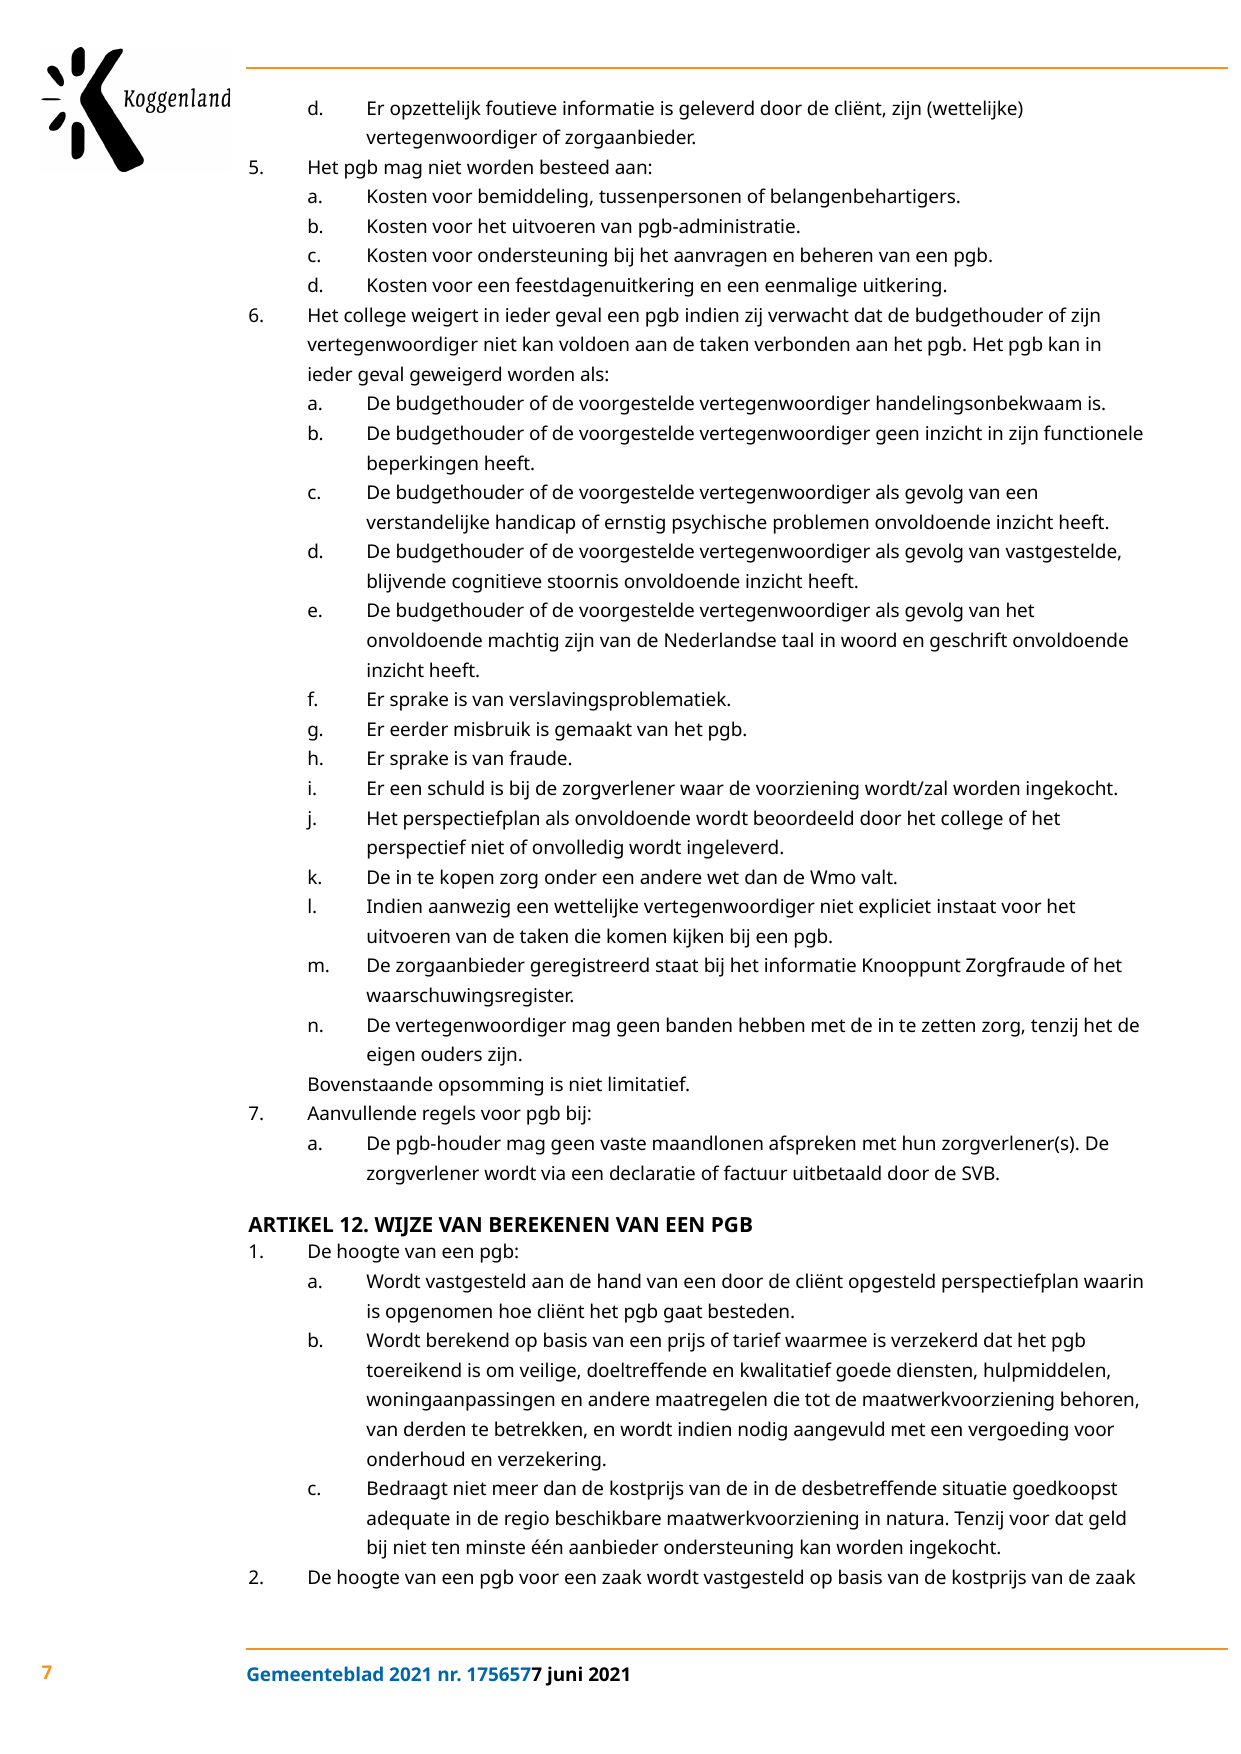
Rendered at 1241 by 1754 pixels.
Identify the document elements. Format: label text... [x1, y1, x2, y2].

list De budgethouder of de voorgestelde vertegenwoordiger geen inzicht in zijn functionele beperkingen heeft. [307, 420, 1152, 476]
list Kosten voor een feestdagenuitkering en een eenmalige uitkering. [307, 272, 1152, 298]
list De budgethouder of de voorgestelde vertegenwoordiger handelingsonbekwaam is. [307, 391, 1152, 416]
list Er sprake is van verslavingsproblematiek. [307, 686, 1152, 712]
list Het perspectiefplan als onvoldoende wordt beoordeeld door het college of het perspectief niet of onvolledig wordt ingeleverd. [307, 805, 1152, 860]
list Kosten voor bemiddeling, tussenpersonen of belangenbehartigers. [307, 183, 1152, 209]
list Bovenstaande opsomming is niet limitatief. [248, 1071, 1152, 1097]
list Kosten voor ondersteuning bij het aanvragen en beheren van een pgb. [307, 243, 1152, 268]
list Indien aanwezig een wettelijke vertegenwoordiger niet expliciet instaat voor het uitvoeren van de taken die komen kijken bij een pgb. [307, 893, 1152, 949]
list Het pgb mag niet worden besteed aan: [248, 154, 1152, 180]
list Aanvullende regels voor pgb bij: [248, 1101, 1152, 1126]
list Kosten voor het uitvoeren van pgb-administratie. [307, 213, 1152, 239]
list De budgethouder of de voorgestelde vertegenwoordiger als gevolg van het onvoldoende machtig zijn van de Nederlandse taal in woord en geschrift onvoldoende inzicht heeft. [307, 598, 1152, 683]
list Bedraagt niet meer dan de kostprijs van de in de desbetreffende situatie goedkoopst adequate in de regio beschikbare maatwerkvoorziening in natura. Tenzij voor dat geld bij niet ten minste één aanbieder ondersteuning kan worden ingekocht. [307, 1475, 1152, 1560]
list Er eerder misbruik is gemaakt van het pgb. [307, 716, 1152, 742]
list Er sprake is van fraude. [307, 746, 1152, 771]
list De budgethouder of de voorgestelde vertegenwoordiger als gevolg van vastgestelde, blijvende cognitieve stoornis onvoldoende inzicht heeft. [307, 538, 1152, 594]
list De pgb-houder mag geen vaste maandlonen afspreken met hun zorgverlener(s). De zorgverlener wordt via een declaratie of factuur uitbetaald door de SVB. [307, 1130, 1152, 1186]
list Er een schuld is bij de zorgverlener waar de voorziening wordt/zal worden ingekocht. [307, 775, 1152, 801]
list Wordt vastgesteld aan de hand van een door de cliënt opgesteld perspectiefplan waarin is opgenomen hoe cliënt het pgb gaat besteden. [307, 1268, 1152, 1323]
list Het college weigert in ieder geval een pgb indien zij verwacht dat de budgethouder of zijn vertegenwoordiger niet kan voldoen aan de taken verbonden aan het pgb. Het pgb kan in ieder geval geweigerd worden als: [248, 302, 1152, 387]
list De hoogte van een pgb: [248, 1239, 1152, 1264]
list De vertegenwoordiger mag geen banden hebben met de in te zetten zorg, tenzij het de eigen ouders zijn. [307, 1012, 1152, 1067]
list De zorgaanbieder geregistreerd staat bij het informatie Knooppunt Zorgfraude of het waarschuwingsregister. [307, 953, 1152, 1008]
list De budgethouder of de voorgestelde vertegenwoordiger als gevolg van een verstandelijke handicap of ernstig psychische problemen onvoldoende inzicht heeft. [307, 479, 1152, 535]
list Wordt berekend op basis van een prijs of tarief waarmee is verzekerd dat het pgb toereikend is om veilige, doeltreffende en kwalitatief goede diensten, hulpmiddelen, woningaanpassingen en andere maatregelen die tot de maatwerkvoorziening behoren, van derden te betrekken, en wordt indien nodig aangevuld met een vergoeding voor onderhoud en verzekering. [307, 1327, 1152, 1471]
picture [41, 47, 231, 172]
list De hoogte van een pgb voor een zaak wordt vastgesteld op basis van de kostprijs van de zaak [248, 1564, 1152, 1590]
list Er opzettelijk foutieve informatie is geleverd door de cliënt, zijn (wettelijke) vertegenwoordiger of zorgaanbieder. [307, 95, 1152, 150]
list De in te kopen zorg onder een andere wet dan de Wmo valt. [307, 864, 1152, 890]
text ARTIKEL 12. WIJZE VAN BEREKENEN VAN EEN PGB [248, 1210, 1152, 1239]
